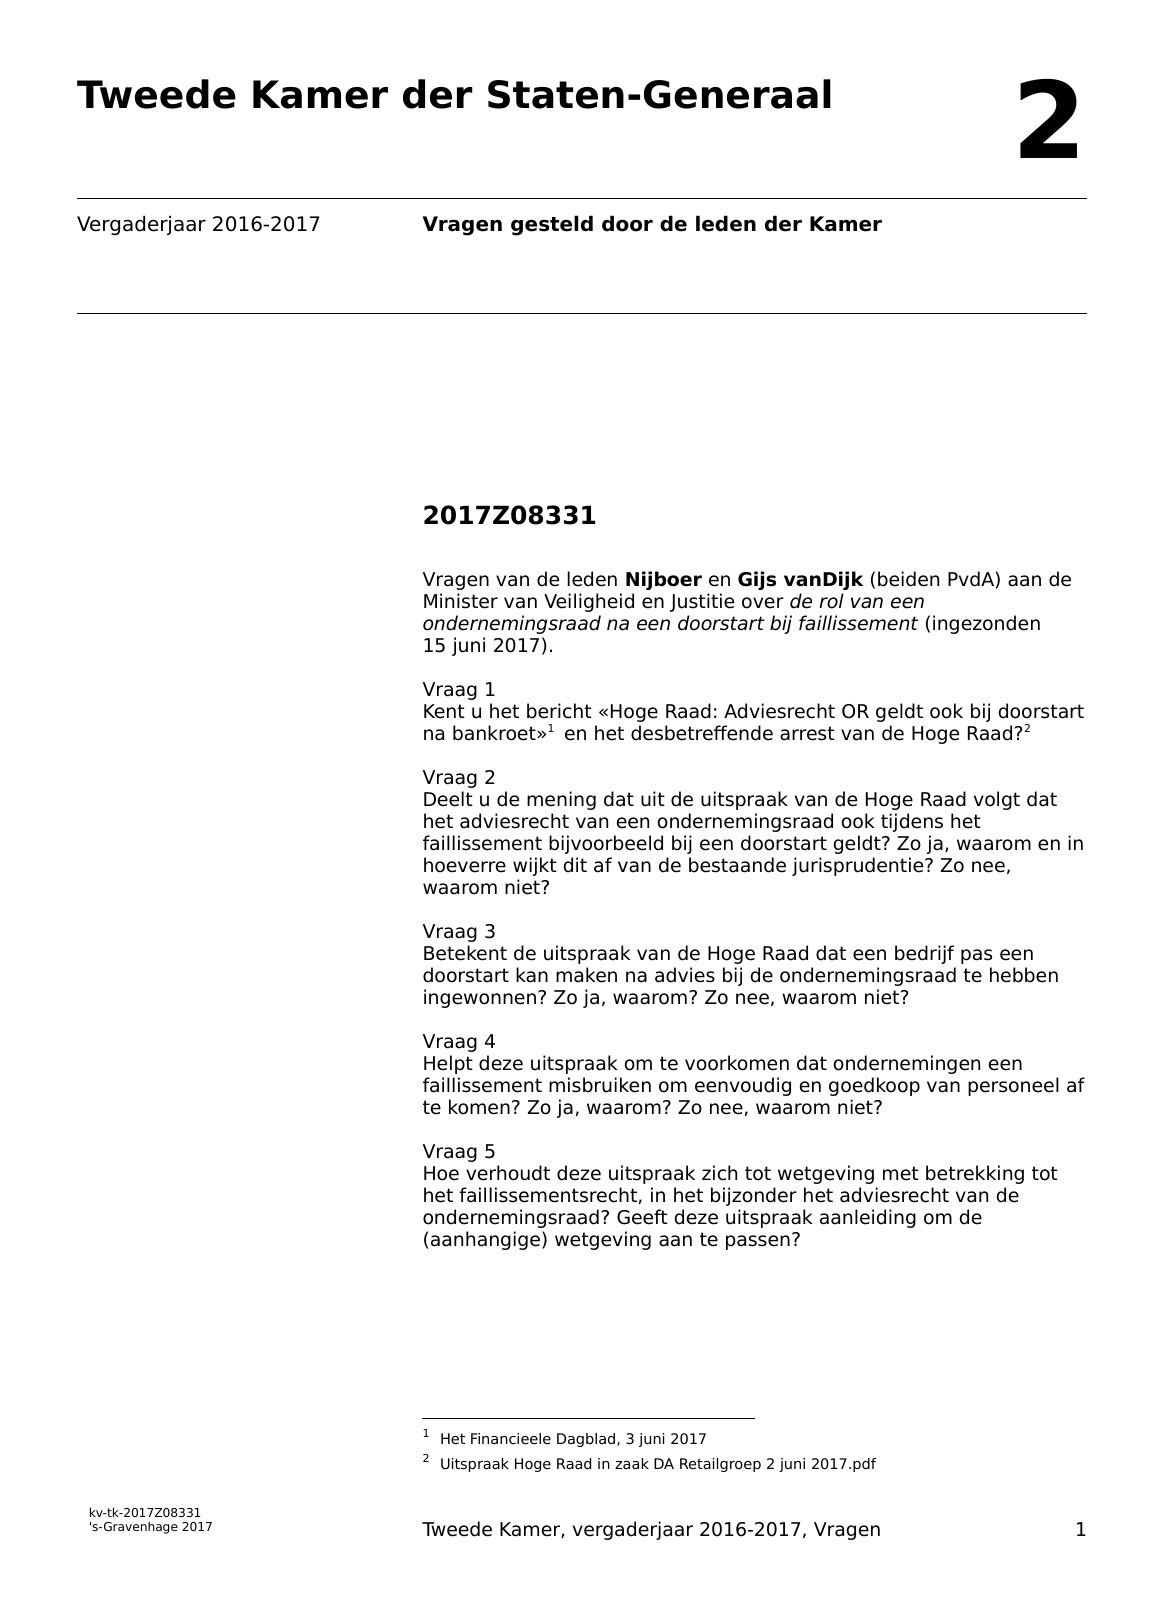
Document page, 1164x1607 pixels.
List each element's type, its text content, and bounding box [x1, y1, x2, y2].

text kv-tk-2017Z08331 [88, 1506, 323, 1520]
text Uitspraak Hoge Raad in zaak DA Retailgroep 2 juni 2017.pdf [422, 1452, 1087, 1474]
text 's-Gravenhage 2017 [88, 1520, 323, 1534]
text Vraag 1 [422, 679, 1087, 701]
text Vraag 5 [422, 1141, 1087, 1163]
table_cell Vergaderjaar 2016-2017 [77, 199, 422, 313]
text Vragen van de leden Nijboer en Gijs vanDijk (beiden PvdA) aan de Minister van Veiligheid en Justitie over de rol van een ondernemingsraad na een doorstart bij faillissement (ingezonden 15 juni 2017). [422, 569, 1087, 657]
table_header Tweede Kamer der Staten-Generaal [77, 59, 886, 198]
text Kent u het bericht «Hoge Raad: Adviesrecht OR geldt ook bij doorstart na bankroet» en het desbetreffende arrest van de Hoge Raad? [422, 701, 1087, 745]
text Deelt u de mening dat uit de uitspraak van de Hoge Raad volgt dat het adviesrecht van een ondernemingsraad ook tijdens het faillissement bijvoorbeeld bij een doorstart geldt? Zo ja, waarom en in hoeverre wijkt dit af van de bestaande jurisprudentie? Zo nee, waarom niet? [422, 789, 1087, 899]
text Vraag 4 [422, 1031, 1087, 1053]
text Vraag 2 [422, 767, 1087, 789]
table_header 2 [886, 59, 1087, 198]
text Het Financieele Dagblad, 3 juni 2017 [422, 1427, 1087, 1449]
text Betekent de uitspraak van de Hoge Raad dat een bedrijf pas een doorstart kan maken na advies bij de ondernemingsraad te hebben ingewonnen? Zo ja, waarom? Zo nee, waarom niet? [422, 943, 1087, 1009]
text 2017Z08331 [422, 501, 1087, 531]
text Hoe verhoudt deze uitspraak zich tot wetgeving met betrekking tot het faillissementsrecht, in het bijzonder het adviesrecht van de ondernemingsraad? Geeft deze uitspraak aanleiding om de (aanhangige) wetgeving aan te passen? [422, 1163, 1087, 1251]
text Vraag 3 [422, 921, 1087, 943]
text Helpt deze uitspraak om te voorkomen dat ondernemingen een faillissement misbruiken om eenvoudig en goedkoop van personeel af te komen? Zo ja, waarom? Zo nee, waarom niet? [422, 1053, 1087, 1119]
table_cell Vragen gesteld door de leden der Kamer [422, 199, 1087, 313]
